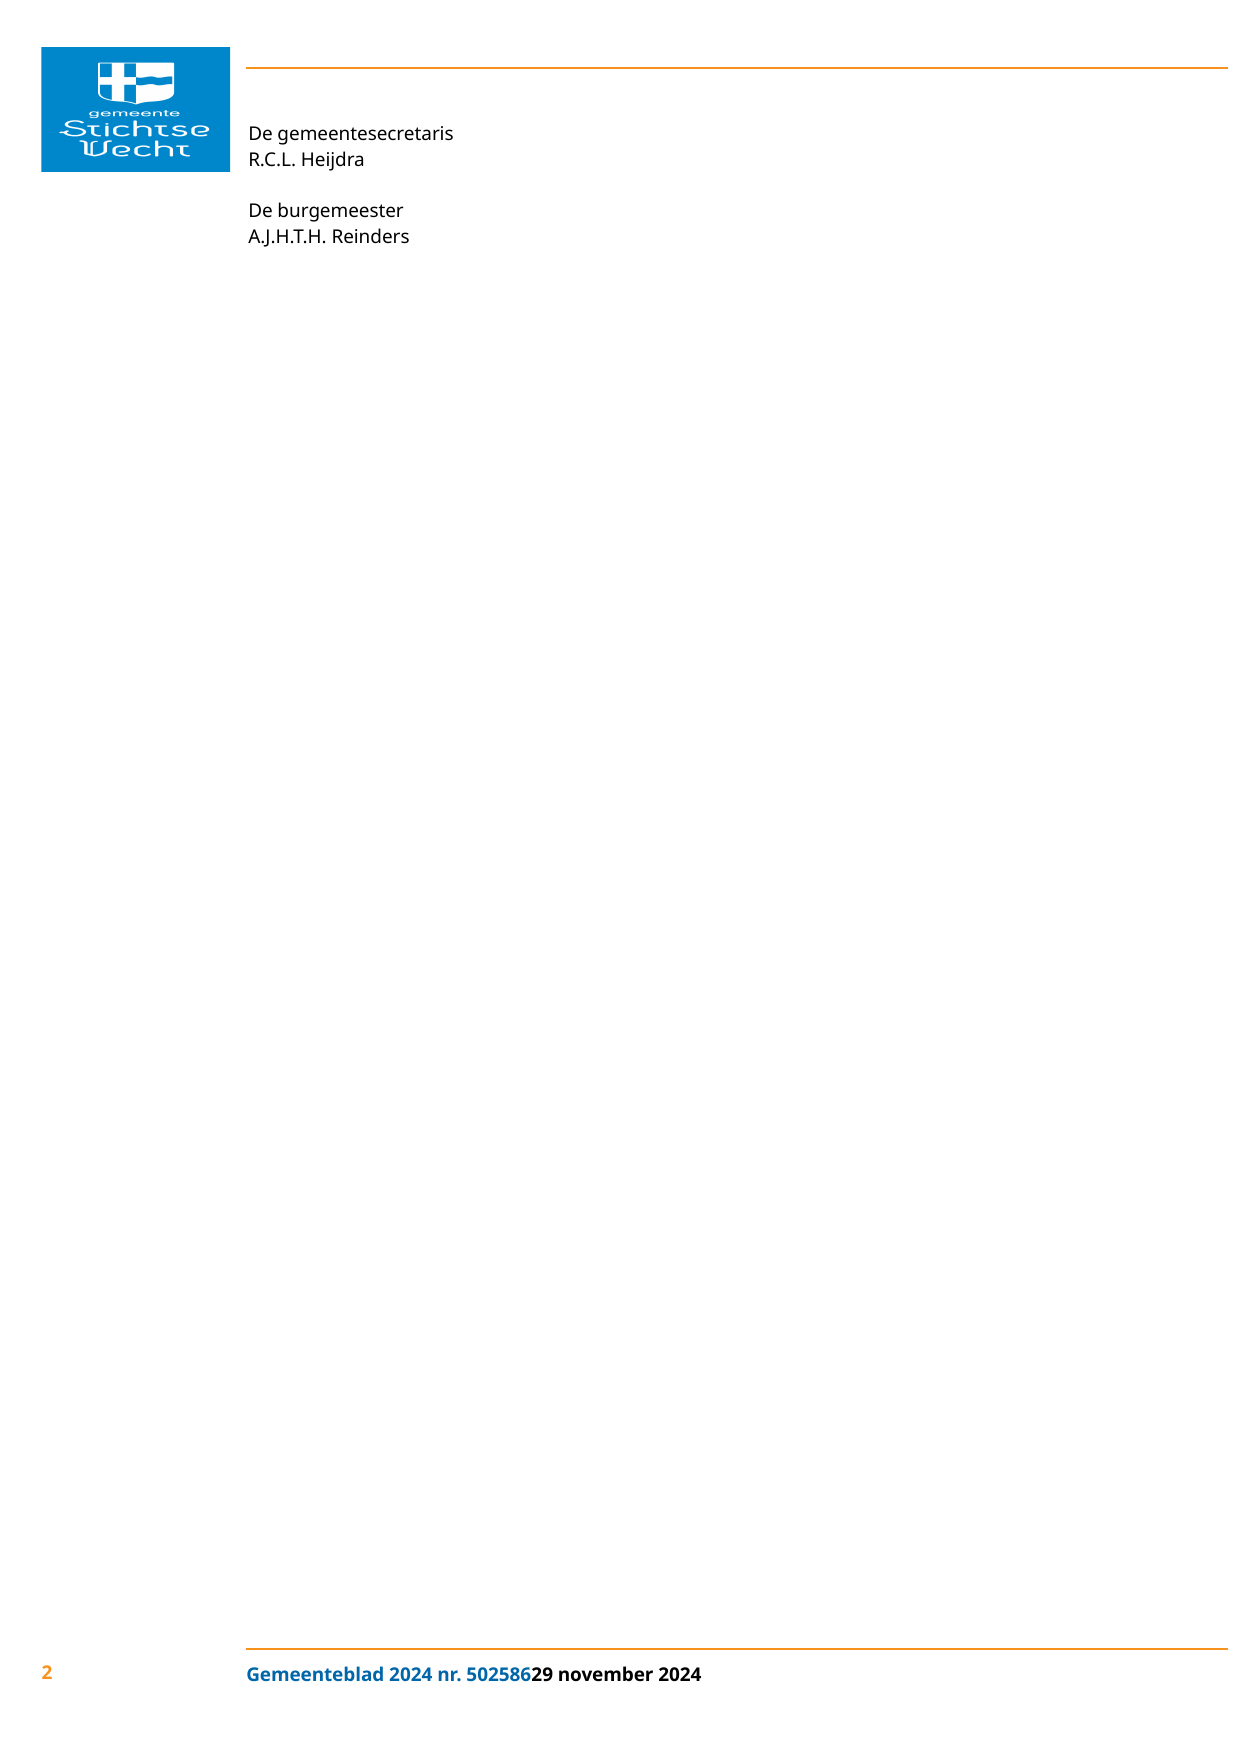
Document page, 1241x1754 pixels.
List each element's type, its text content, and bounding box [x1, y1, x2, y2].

picture [99, 63, 135, 101]
text A.J.H.T.H. Reinders [248, 223, 1152, 249]
text De burgemeester [248, 198, 1152, 223]
text R.C.L. Heijdra [248, 146, 1152, 172]
text De gemeentesecretaris [248, 121, 1152, 146]
picture [137, 63, 174, 103]
